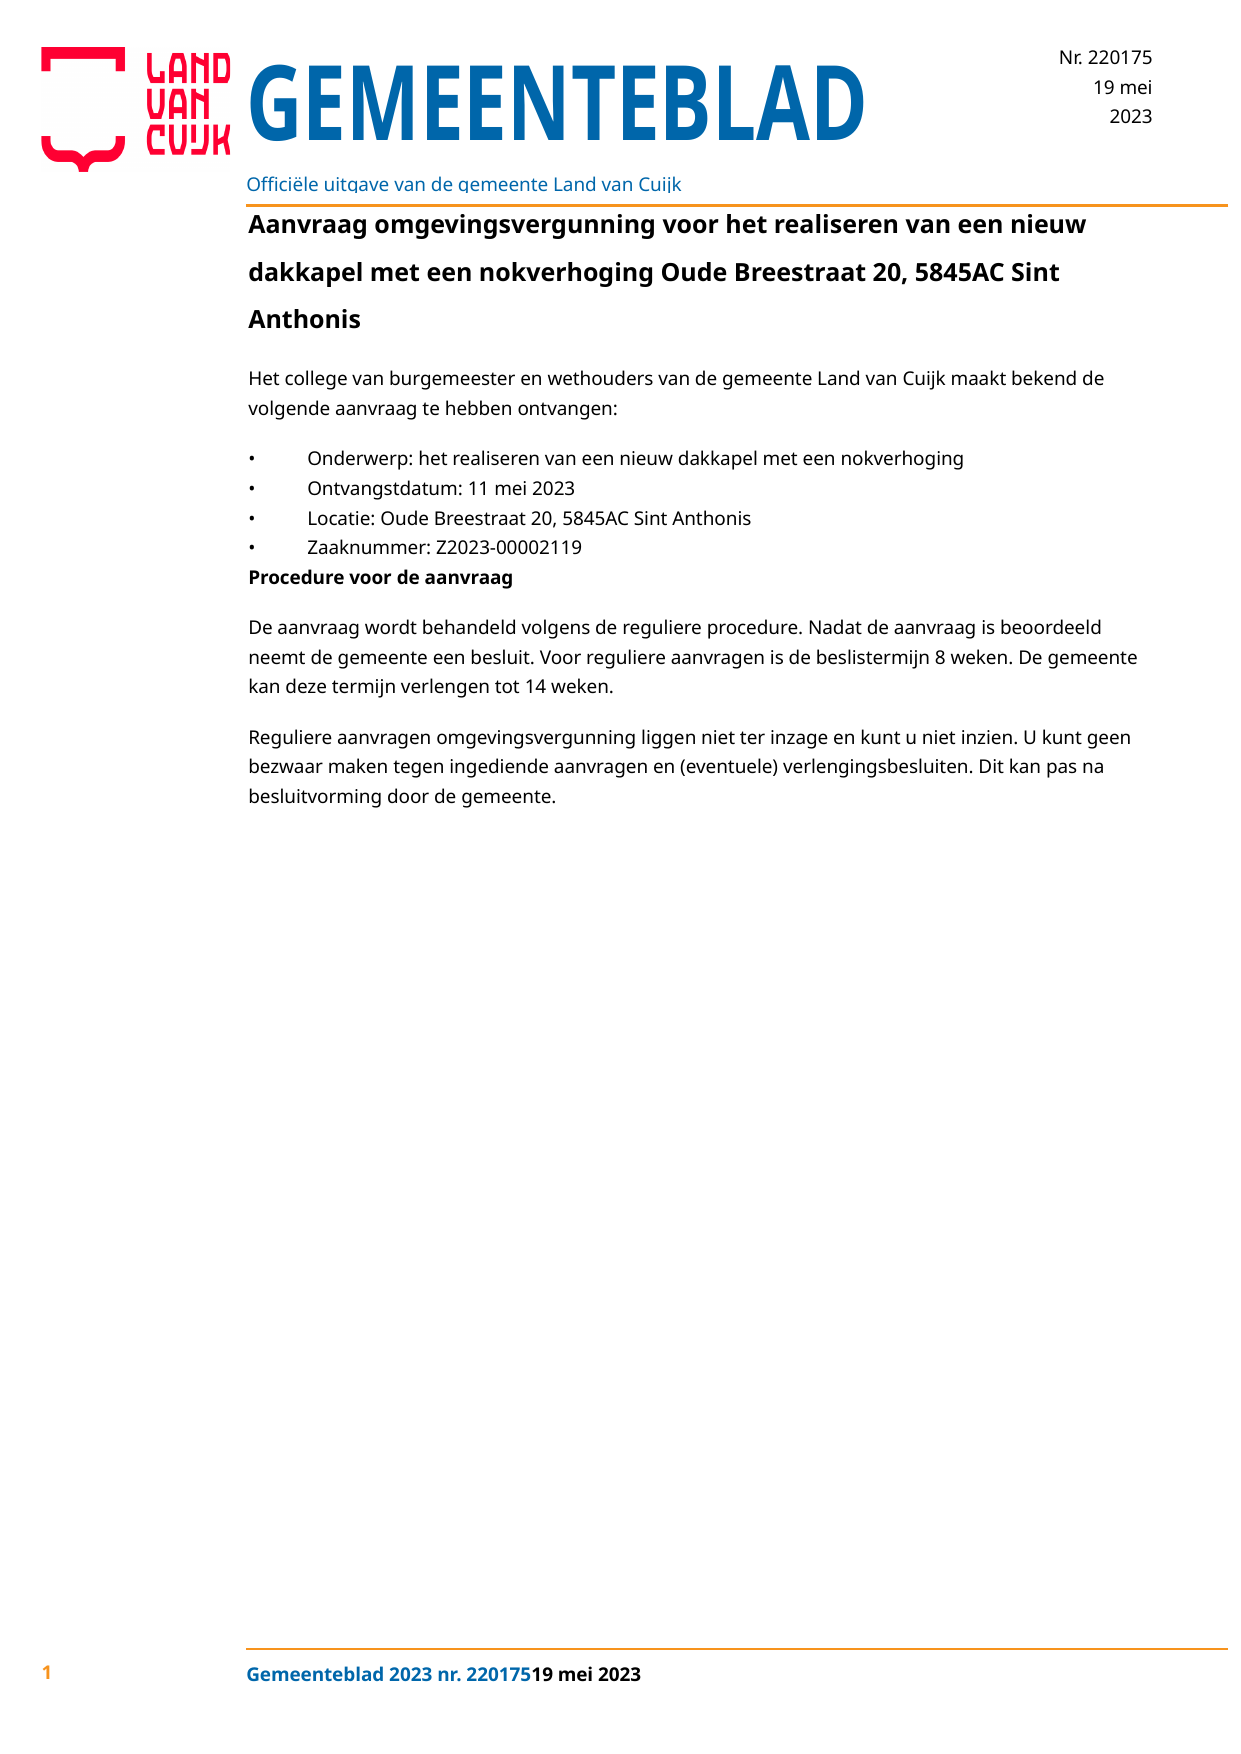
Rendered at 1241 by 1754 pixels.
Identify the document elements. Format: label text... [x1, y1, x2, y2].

list Locatie: Oude Breestraat 20, 5845AC Sint Anthonis [248, 505, 1152, 530]
text Reguliere aanvragen omgevingsvergunning liggen niet ter inzage en kunt u niet inzien. U kunt geen bezwaar maken tegen ingediende aanvragen en (eventuele) verlengingsbesluiten. Dit kan pas na besluitvorming door de gemeente. [248, 724, 1152, 809]
picture [41, 47, 231, 172]
text De aanvraag wordt behandeld volgens de reguliere procedure. Nadat de aanvraag is beoordeeld neemt de gemeente een besluit. Voor reguliere aanvragen is de beslistermijn 8 weken. De gemeente kan deze termijn verlengen tot 14 weken. [248, 614, 1152, 699]
text Aanvraag omgevingsvergunning voor het realiseren van een nieuw dakkapel met een nokverhoging Oude Breestraat 20, 5845AC Sint Anthonis [248, 207, 1152, 336]
list Zaaknummer: Z2023-00002119 [248, 534, 1152, 560]
text Procedure voor de aanvraag [248, 564, 1152, 589]
list Onderwerp: het realiseren van een nieuw dakkapel met een nokverhoging [248, 446, 1152, 471]
list Ontvangstdatum: 11 mei 2023 [248, 475, 1152, 501]
text Het college van burgemeester en wethouders van de gemeente Land van Cuijk maakt bekend de volgende aanvraag te hebben ontvangen: [248, 366, 1152, 421]
